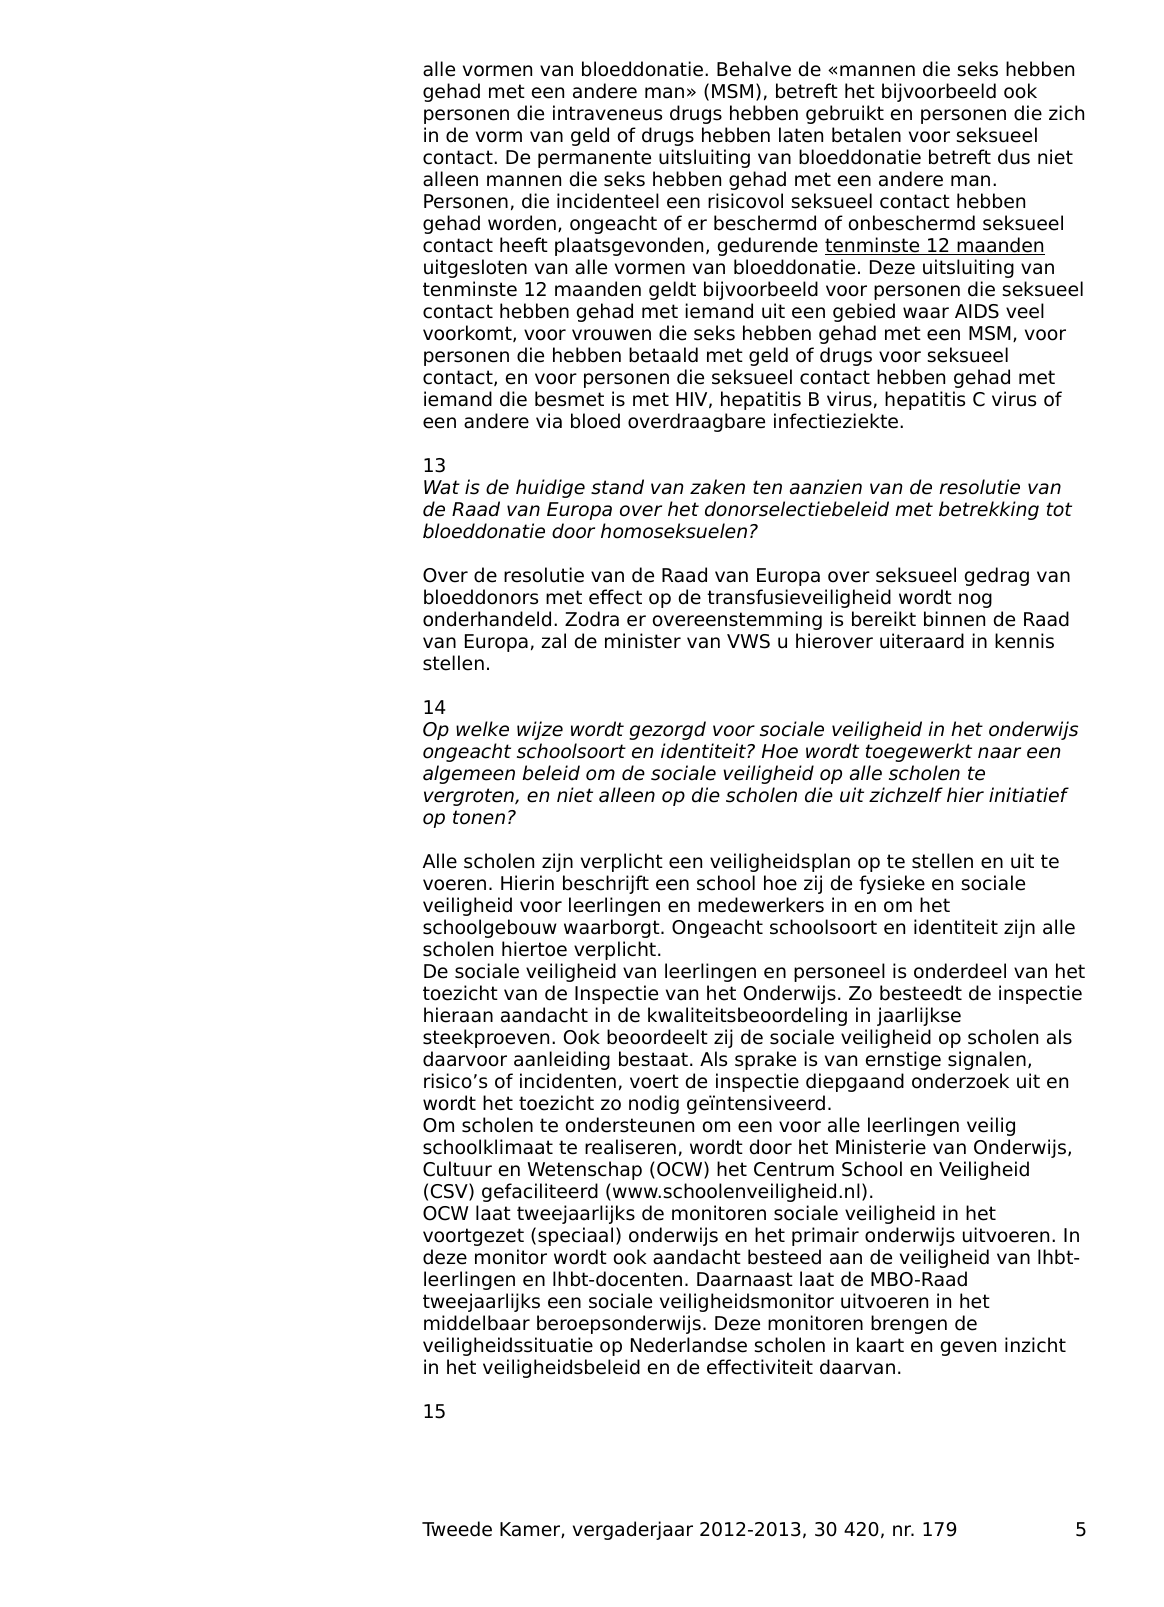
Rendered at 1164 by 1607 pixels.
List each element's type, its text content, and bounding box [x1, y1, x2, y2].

text alle vormen van bloeddonatie. Behalve de «mannen die seks hebben gehad met een andere man» (MSM), betreft het bijvoorbeeld ook personen die intraveneus drugs hebben gebruikt en personen die zich in de vorm van geld of drugs hebben laten betalen voor seksueel contact. De permanente uitsluiting van bloeddonatie betreft dus niet alleen mannen die seks hebben gehad met een andere man. [422, 59, 1087, 191]
text Over de resolutie van de Raad van Europa over seksueel gedrag van bloeddonors met effect op de transfusieveiligheid wordt nog onderhandeld. Zodra er overeenstemming is bereikt binnen de Raad van Europa, zal de minister van VWS u hierover uiteraard in kennis stellen. [422, 565, 1087, 675]
text 14 [422, 697, 1087, 719]
text 15 [422, 1401, 1087, 1423]
text OCW laat tweejaarlijks de monitoren sociale veiligheid in het voortgezet (speciaal) onderwijs en het primair onderwijs uitvoeren. In deze monitor wordt ook aandacht besteed aan de veiligheid van lhbt-leerlingen en lhbt-docenten. Daarnaast laat de MBO-Raad tweejaarlijks een sociale veiligheidsmonitor uitvoeren in het middelbaar beroepsonderwijs. Deze monitoren brengen de veiligheidssituatie op Nederlandse scholen in kaart en geven inzicht in het veiligheidsbeleid en de effectiviteit daarvan. [422, 1203, 1087, 1379]
text Om scholen te ondersteunen om een voor alle leerlingen veilig schoolklimaat te realiseren, wordt door het Ministerie van Onderwijs, Cultuur en Wetenschap (OCW) het Centrum School en Veiligheid (CSV) gefaciliteerd (www.schoolenveiligheid.nl). [422, 1115, 1087, 1203]
text Op welke wijze wordt gezorgd voor sociale veiligheid in het onderwijs ongeacht schoolsoort en identiteit? Hoe wordt toegewerkt naar een algemeen beleid om de sociale veiligheid op alle scholen te vergroten, en niet alleen op die scholen die uit zichzelf hier initiatief op tonen? [422, 719, 1087, 829]
text Wat is de huidige stand van zaken ten aanzien van de resolutie van de Raad van Europa over het donorselectiebeleid met betrekking tot bloeddonatie door homoseksuelen? [422, 477, 1087, 543]
text Alle scholen zijn verplicht een veiligheidsplan op te stellen en uit te voeren. Hierin beschrijft een school hoe zij de fysieke en sociale veiligheid voor leerlingen en medewerkers in en om het schoolgebouw waarborgt. Ongeacht schoolsoort en identiteit zijn alle scholen hiertoe verplicht. [422, 851, 1087, 961]
text 13 [422, 455, 1087, 477]
text Personen, die incidenteel een risicovol seksueel contact hebben gehad worden, ongeacht of er beschermd of onbeschermd seksueel contact heeft plaatsgevonden, gedurende tenminste 12 maanden uitgesloten van alle vormen van bloeddonatie. Deze uitsluiting van tenminste 12 maanden geldt bijvoorbeeld voor personen die seksueel contact hebben gehad met iemand uit een gebied waar AIDS veel voorkomt, voor vrouwen die seks hebben gehad met een MSM, voor personen die hebben betaald met geld of drugs voor seksueel contact, en voor personen die seksueel contact hebben gehad met iemand die besmet is met HIV, hepatitis B virus, hepatitis C virus of een andere via bloed overdraagbare infectieziekte. [422, 191, 1087, 433]
text De sociale veiligheid van leerlingen en personeel is onderdeel van het toezicht van de Inspectie van het Onderwijs. Zo besteedt de inspectie hieraan aandacht in de kwaliteitsbeoordeling in jaarlijkse steekproeven. Ook beoordeelt zij de sociale veiligheid op scholen als daarvoor aanleiding bestaat. Als sprake is van ernstige signalen, risico’s of incidenten, voert de inspectie diepgaand onderzoek uit en wordt het toezicht zo nodig geïntensiveerd. [422, 961, 1087, 1115]
